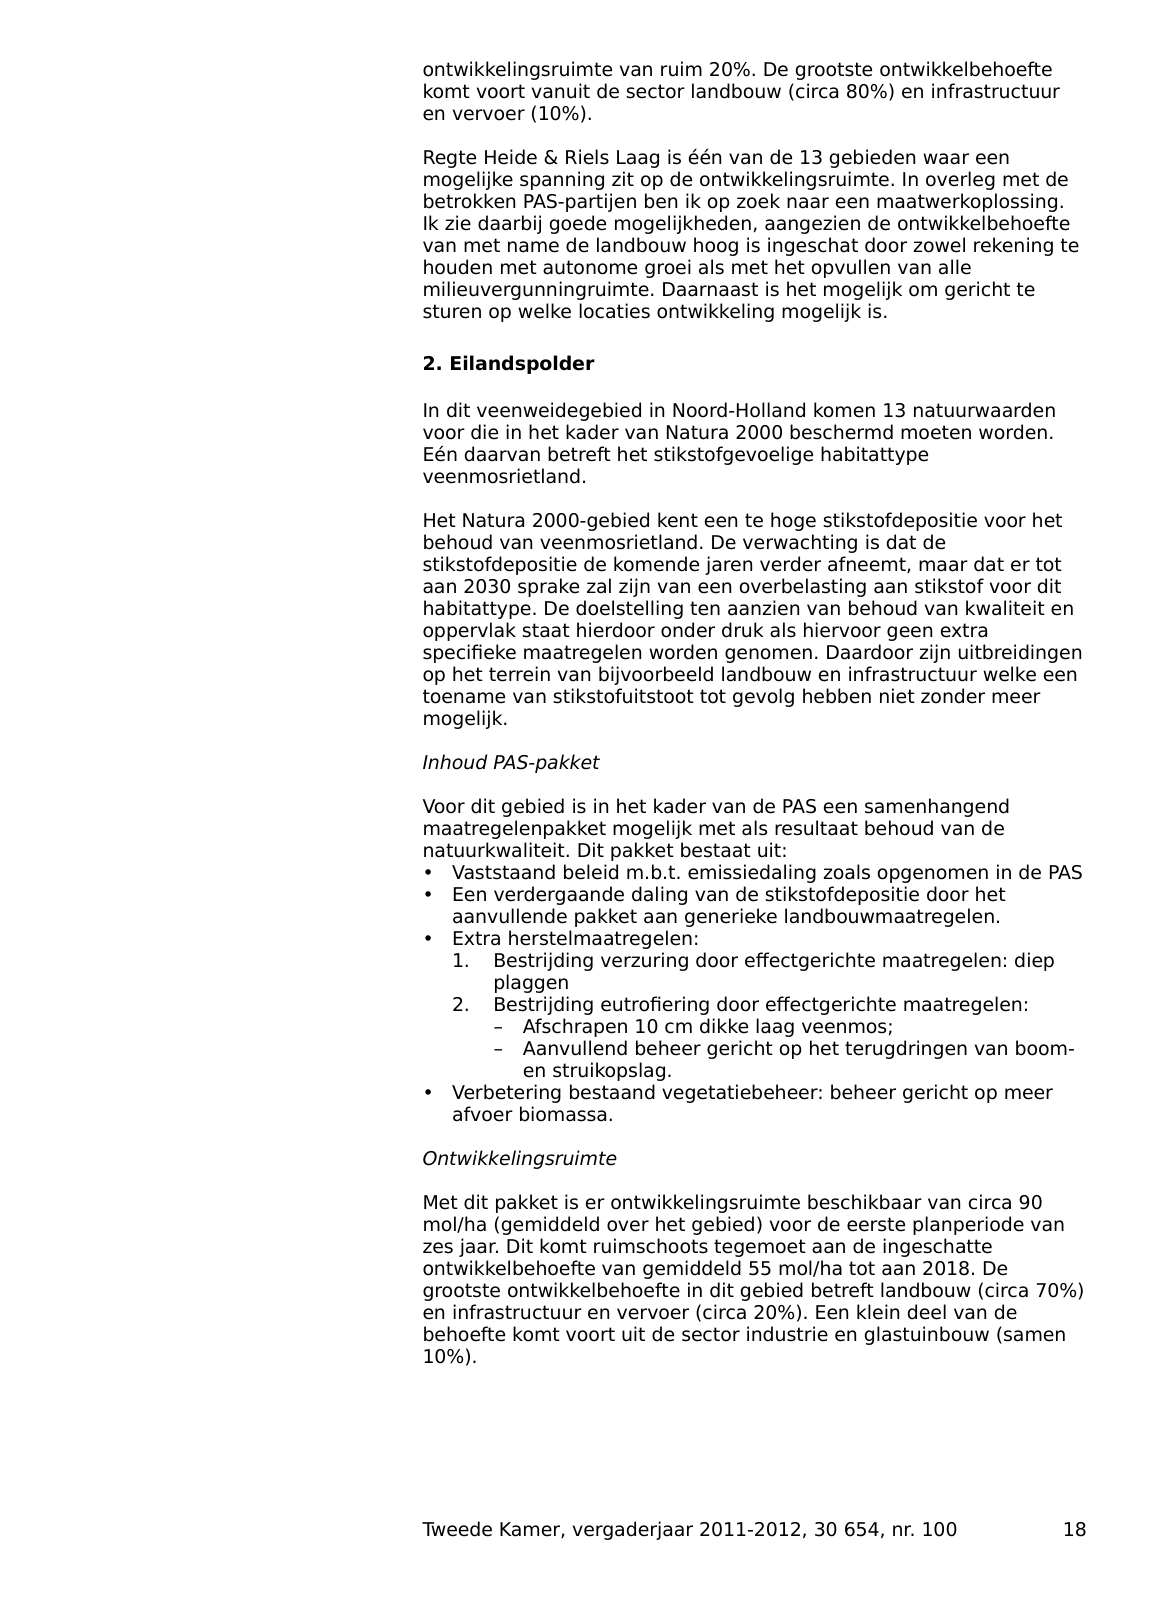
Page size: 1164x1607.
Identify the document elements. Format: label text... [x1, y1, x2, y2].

text • Vaststaand beleid m.b.t. emissiedaling zoals opgenomen in de PAS [422, 862, 1087, 884]
subtitle 2. Eilandspolder [422, 353, 1087, 375]
subtitle Inhoud PAS-pakket [422, 752, 1087, 774]
text 1. Bestrijding verzuring door effectgerichte maatregelen: diep plaggen [452, 950, 1087, 994]
text Voor dit gebied is in het kader van de PAS een samenhangend maatregelenpakket mogelijk met als resultaat behoud van de natuurkwaliteit. Dit pakket bestaat uit: [422, 796, 1087, 862]
text Het Natura 2000-gebied kent een te hoge stikstofdepositie voor het behoud van veenmosrietland. De verwachting is dat de stikstofdepositie de komende jaren verder afneemt, maar dat er tot aan 2030 sprake zal zijn van een overbelasting aan stikstof voor dit habitattype. De doelstelling ten aanzien van behoud van kwaliteit en oppervlak staat hierdoor onder druk als hiervoor geen extra specifieke maatregelen worden genomen. Daardoor zijn uitbreidingen op het terrein van bijvoorbeeld landbouw en infrastructuur welke een toename van stikstofuitstoot tot gevolg hebben niet zonder meer mogelijk. [422, 510, 1087, 730]
text • Een verdergaande daling van de stikstofdepositie door het aanvullende pakket aan generieke landbouwmaatregelen. [422, 884, 1087, 928]
text Regte Heide & Riels Laag is één van de 13 gebieden waar een mogelijke spanning zit op de ontwikkelingsruimte. In overleg met de betrokken PAS-partijen ben ik op zoek naar een maatwerkoplossing. Ik zie daarbij goede mogelijkheden, aangezien de ontwikkelbehoefte van met name de landbouw hoog is ingeschat door zowel rekening te houden met autonome groei als met het opvullen van alle milieuvergunningruimte. Daarnaast is het mogelijk om gericht te sturen op welke locaties ontwikkeling mogelijk is. [422, 147, 1087, 323]
text Met dit pakket is er ontwikkelingsruimte beschikbaar van circa 90 mol/ha (gemiddeld over het gebied) voor de eerste planperiode van zes jaar. Dit komt ruimschoots tegemoet aan de ingeschatte ontwikkelbehoefte van gemiddeld 55 mol/ha tot aan 2018. De grootste ontwikkelbehoefte in dit gebied betreft landbouw (circa 70%) en infrastructuur en vervoer (circa 20%). Een klein deel van de behoefte komt voort uit de sector industrie en glastuinbouw (samen 10%). [422, 1192, 1087, 1368]
subtitle Ontwikkelingsruimte [422, 1148, 1087, 1170]
text • Verbetering bestaand vegetatiebeheer: beheer gericht op meer afvoer biomassa. [422, 1082, 1087, 1126]
text – Aanvullend beheer gericht op het terugdringen van boom- en struikopslag. [493, 1038, 1087, 1082]
text – Afschrapen 10 cm dikke laag veenmos; [493, 1016, 1087, 1038]
text 2. Bestrijding eutrofiering door effectgerichte maatregelen: [452, 994, 1087, 1016]
text ontwikkelingsruimte van ruim 20%. De grootste ontwikkelbehoefte komt voort vanuit de sector landbouw (circa 80%) en infrastructuur en vervoer (10%). [422, 59, 1087, 125]
text In dit veenweidegebied in Noord-Holland komen 13 natuurwaarden voor die in het kader van Natura 2000 beschermd moeten worden. Eén daarvan betreft het stikstofgevoelige habitattype veenmosrietland. [422, 400, 1087, 488]
text • Extra herstelmaatregelen: [422, 928, 1087, 950]
